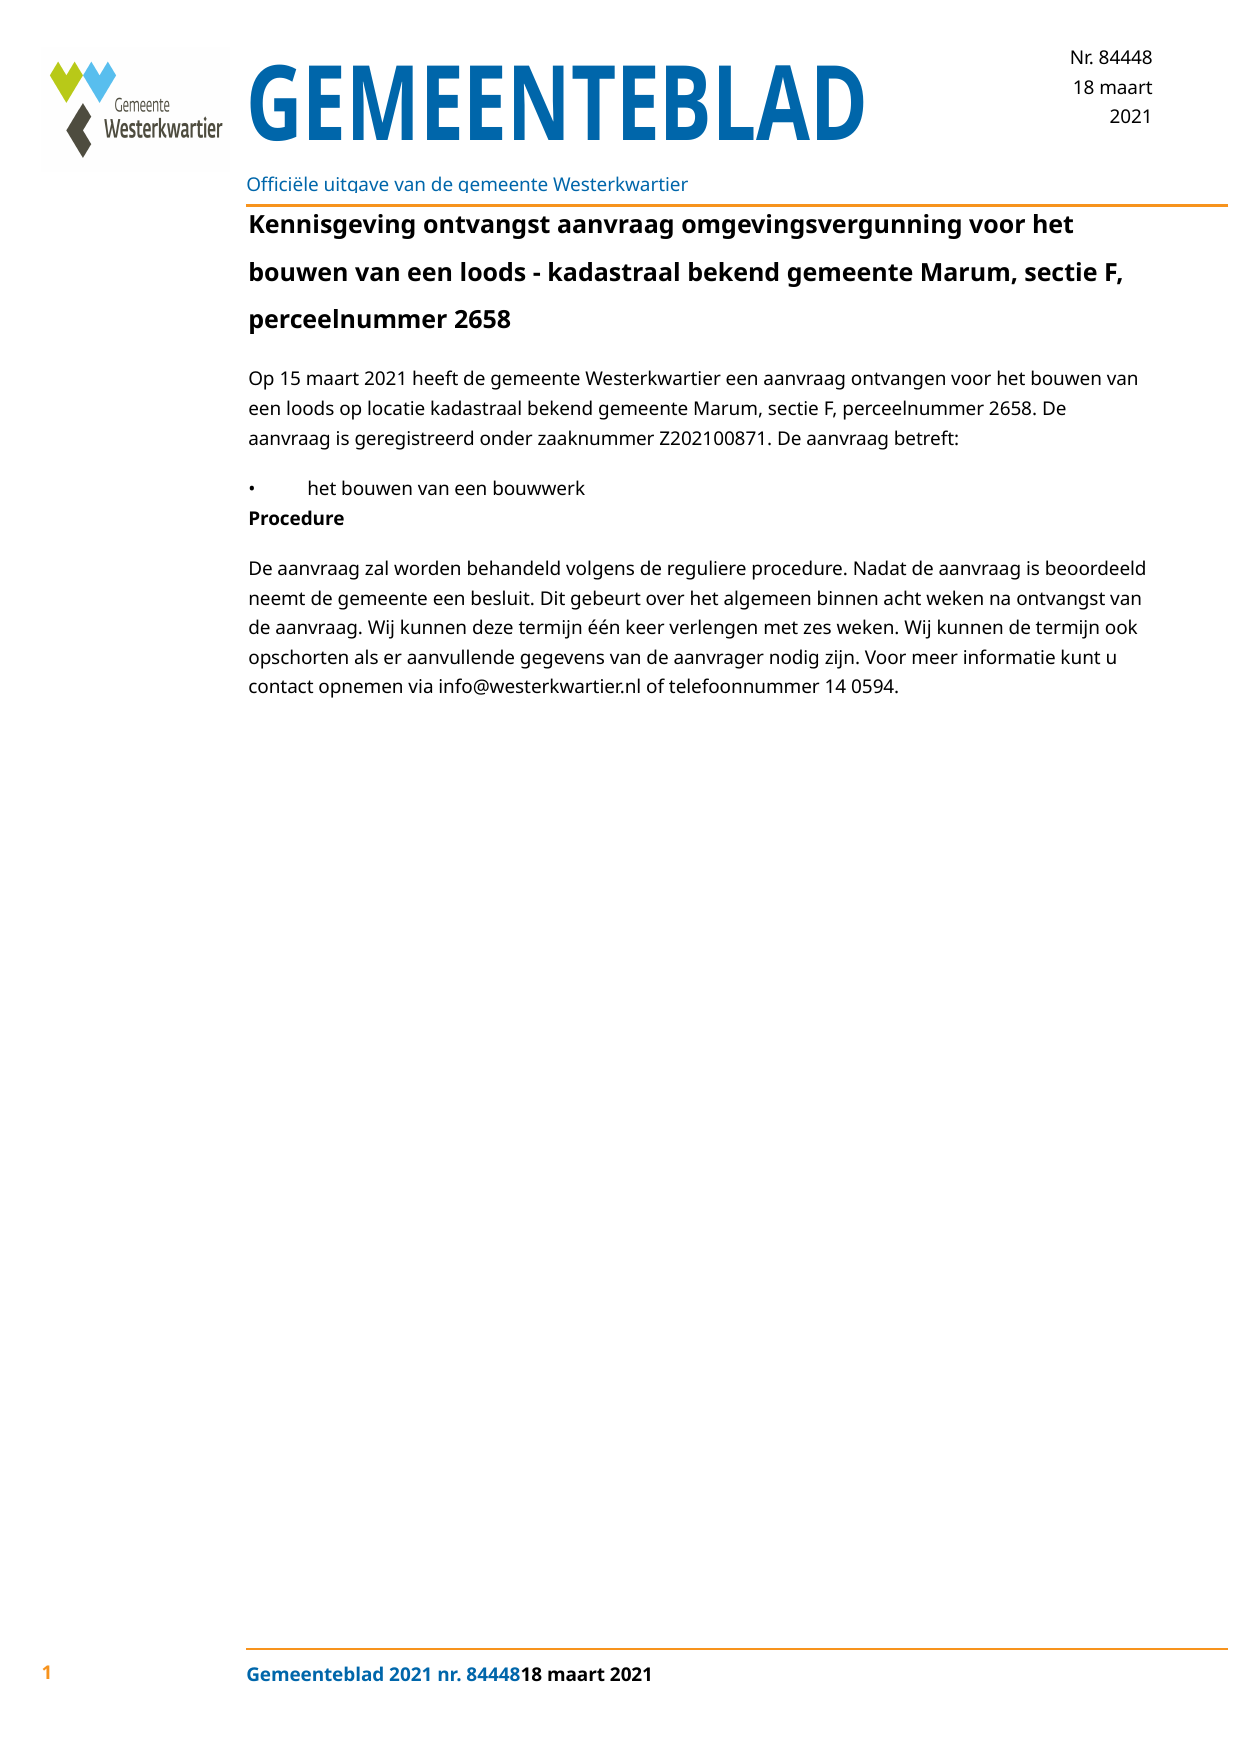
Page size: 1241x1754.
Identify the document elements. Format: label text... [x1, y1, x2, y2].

text Procedure [248, 505, 1152, 530]
text Kennisgeving ontvangst aanvraag omgevingsvergunning voor het bouwen van een loods - kadastraal bekend gemeente Marum, sectie F, perceelnummer 2658 [248, 207, 1152, 336]
text Op 15 maart 2021 heeft de gemeente Westerkwartier een aanvraag ontvangen voor het bouwen van een loods op locatie kadastraal bekend gemeente Marum, sectie F, perceelnummer 2658. De aanvraag is geregistreerd onder zaaknummer Z202100871. De aanvraag betreft: [248, 366, 1152, 450]
picture [41, 47, 231, 172]
list het bouwen van een bouwwerk [248, 475, 1152, 501]
text De aanvraag zal worden behandeld volgens de reguliere procedure. Nadat de aanvraag is beoordeeld neemt de gemeente een besluit. Dit gebeurt over het algemeen binnen acht weken na ontvangst van de aanvraag. Wij kunnen deze termijn één keer verlengen met zes weken. Wij kunnen de termijn ook opschorten als er aanvullende gegevens van de aanvrager nodig zijn. Voor meer informatie kunt u contact opnemen via info@westerkwartier.nl of telefoonnummer 14 0594. [248, 555, 1152, 699]
